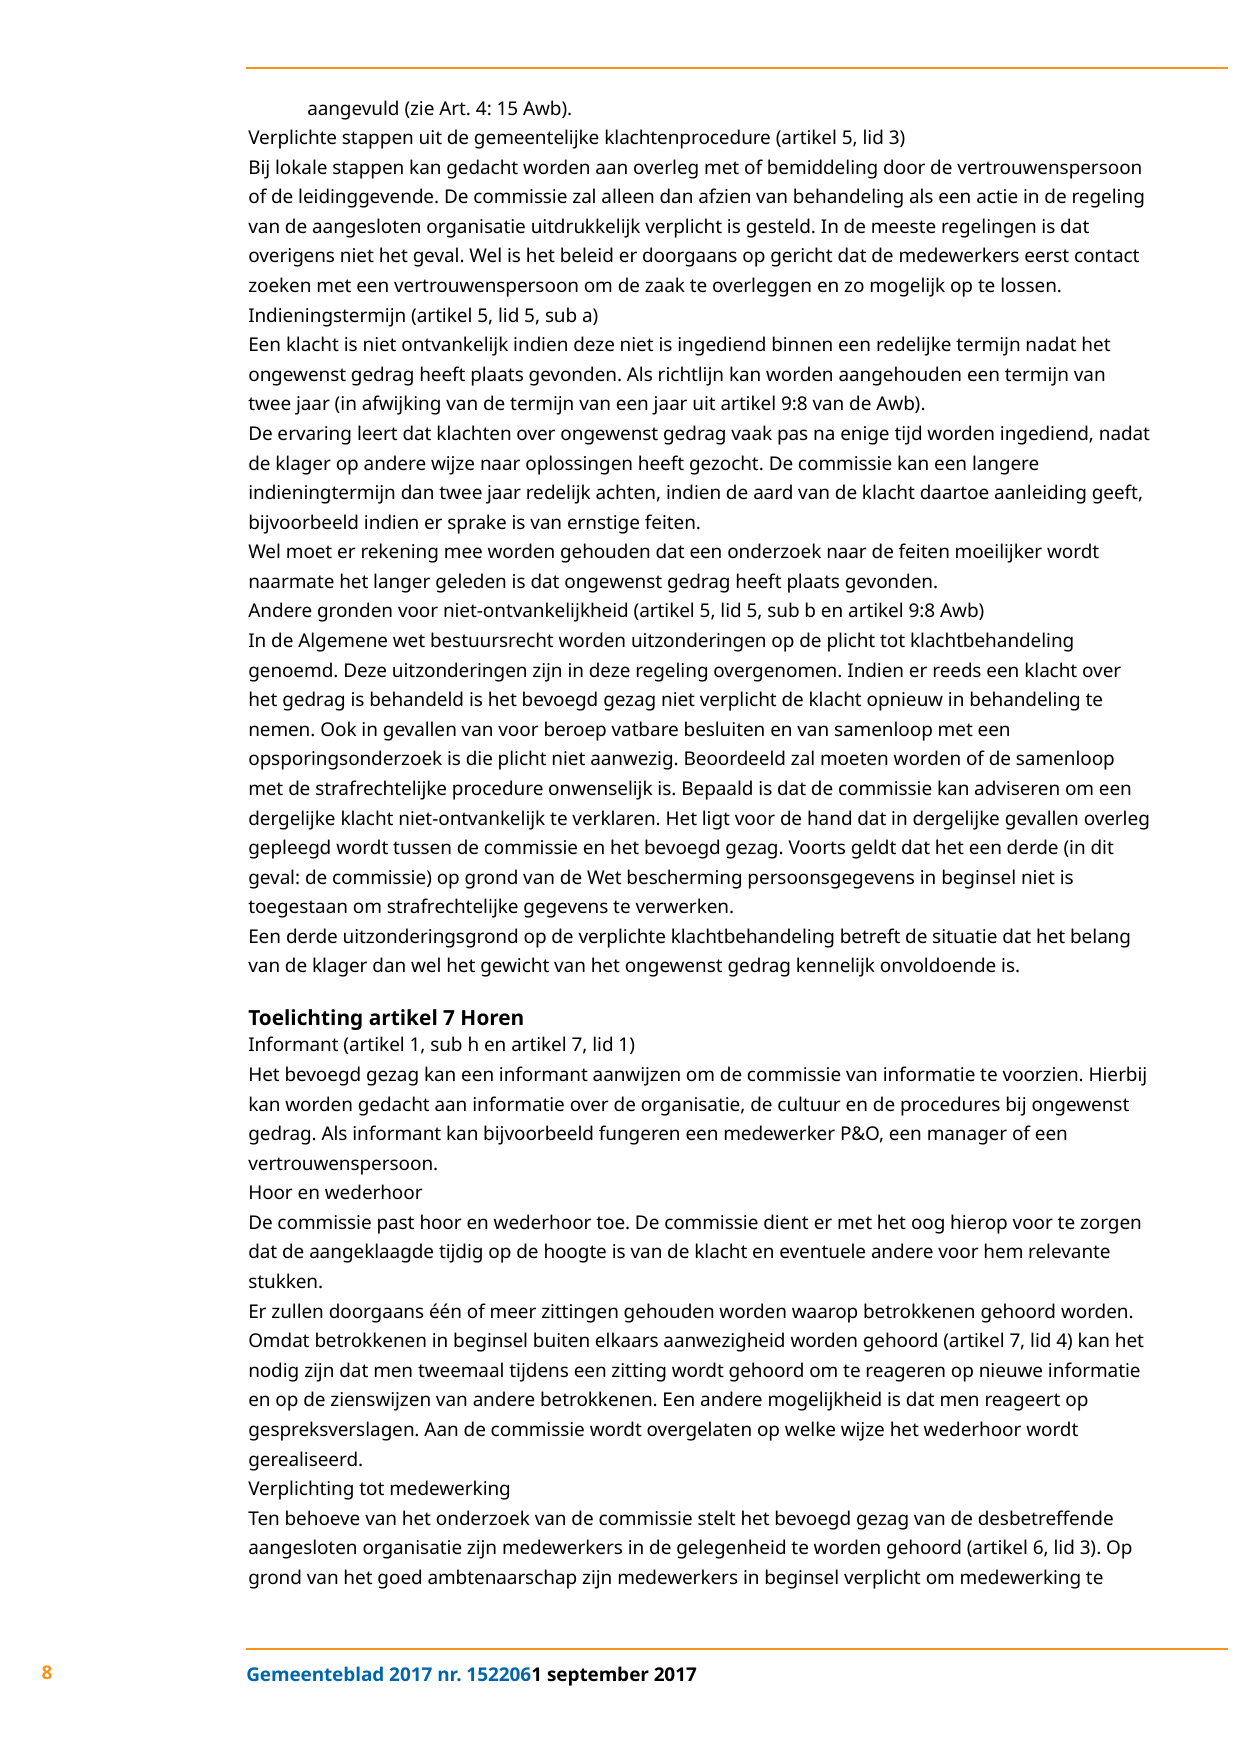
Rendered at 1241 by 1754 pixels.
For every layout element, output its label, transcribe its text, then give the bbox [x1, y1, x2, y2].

text In de Algemene wet bestuursrecht worden uitzonderingen op de plicht tot klachtbehandeling genoemd. Deze uitzonderingen zijn in deze regeling overgenomen. Indien er reeds een klacht over het gedrag is behandeld is het bevoegd gezag niet verplicht de klacht opnieuw in behandeling te nemen. Ook in gevallen van voor beroep vatbare besluiten en van samenloop met een opsporingsonderzoek is die plicht niet aanwezig. Beoordeeld zal moeten worden of de samenloop met de strafrechtelijke procedure onwenselijk is. Bepaald is dat de commissie kan adviseren om een dergelijke klacht niet-ontvankelijk te verklaren. Het ligt voor de hand dat in dergelijke gevallen overleg gepleegd wordt tussen de commissie en het bevoegd gezag. Voorts geldt dat het een derde (in dit geval: de commissie) op grond van de Wet bescherming persoonsgegevens in beginsel niet is toegestaan om strafrechtelijke gegevens te verwerken. [248, 627, 1152, 919]
list aangevuld (zie Art. 4: 15 Awb). [248, 95, 1152, 121]
text Verplichting tot medewerking [248, 1475, 1152, 1501]
text Toelichting artikel 7 Horen [248, 1003, 1152, 1032]
text Een klacht is niet ontvankelijk indien deze niet is ingediend binnen een redelijke termijn nadat het ongewenst gedrag heeft plaats gevonden. Als richtlijn kan worden aangehouden een termijn van twee jaar (in afwijking van de termijn van een jaar uit artikel 9:8 van de Awb). [248, 331, 1152, 416]
text De ervaring leert dat klachten over ongewenst gedrag vaak pas na enige tijd worden ingediend, nadat de klager op andere wijze naar oplossingen heeft gezocht. De commissie kan een langere indieningtermijn dan twee jaar redelijk achten, indien de aard van de klacht daartoe aanleiding geeft, bijvoorbeeld indien er sprake is van ernstige feiten. [248, 420, 1152, 535]
text Bij lokale stappen kan gedacht worden aan overleg met of bemiddeling door de vertrouwenspersoon of de leidinggevende. De commissie zal alleen dan afzien van behandeling als een actie in de regeling van de aangesloten organisatie uitdrukkelijk verplicht is gesteld. In de meeste regelingen is dat overigens niet het geval. Wel is het beleid er doorgaans op gericht dat de medewerkers eerst contact zoeken met een vertrouwenspersoon om de zaak te overleggen en zo mogelijk op te lossen. [248, 154, 1152, 298]
text Indieningstermijn (artikel 5, lid 5, sub a) [248, 302, 1152, 328]
picture [41, 47, 231, 172]
text Een derde uitzonderingsgrond op de verplichte klachtbehandeling betreft de situatie dat het belang van de klager dan wel het gewicht van het ongewenst gedrag kennelijk onvoldoende is. [248, 923, 1152, 978]
text Wel moet er rekening mee worden gehouden dat een onderzoek naar de feiten moeilijker wordt naarmate het langer geleden is dat ongewenst gedrag heeft plaats gevonden. [248, 538, 1152, 594]
text Er zullen doorgaans één of meer zittingen gehouden worden waarop betrokkenen gehoord worden. Omdat betrokkenen in beginsel buiten elkaars aanwezigheid worden gehoord (artikel 7, lid 4) kan het nodig zijn dat men tweemaal tijdens een zitting wordt gehoord om te reageren op nieuwe informatie en op de zienswijzen van andere betrokkenen. Een andere mogelijkheid is dat men reageert op gespreksverslagen. Aan de commissie wordt overgelaten op welke wijze het wederhoor wordt gerealiseerd. [248, 1298, 1152, 1471]
text Ten behoeve van het onderzoek van de commissie stelt het bevoegd gezag van de desbetreffende aangesloten organisatie zijn medewerkers in de gelegenheid te worden gehoord (artikel 6, lid 3). Op grond van het goed ambtenaarschap zijn medewerkers in beginsel verplicht om medewerking te [248, 1505, 1152, 1590]
text Andere gronden voor niet-ontvankelijkheid (artikel 5, lid 5, sub b en artikel 9:8 Awb) [248, 598, 1152, 623]
text Het bevoegd gezag kan een informant aanwijzen om de commissie van informatie te voorzien. Hierbij kan worden gedacht aan informatie over de organisatie, de cultuur en de procedures bij ongewenst gedrag. Als informant kan bijvoorbeeld fungeren een medewerker P&O, een manager of een vertrouwenspersoon. [248, 1061, 1152, 1176]
text Verplichte stappen uit de gemeentelijke klachtenprocedure (artikel 5, lid 3) [248, 124, 1152, 150]
text De commissie past hoor en wederhoor toe. De commissie dient er met het oog hierop voor te zorgen dat de aangeklaagde tijdig op de hoogte is van de klacht en eventuele andere voor hem relevante stukken. [248, 1209, 1152, 1294]
text Hoor en wederhoor [248, 1179, 1152, 1205]
text Informant (artikel 1, sub h en artikel 7, lid 1) [248, 1032, 1152, 1057]
